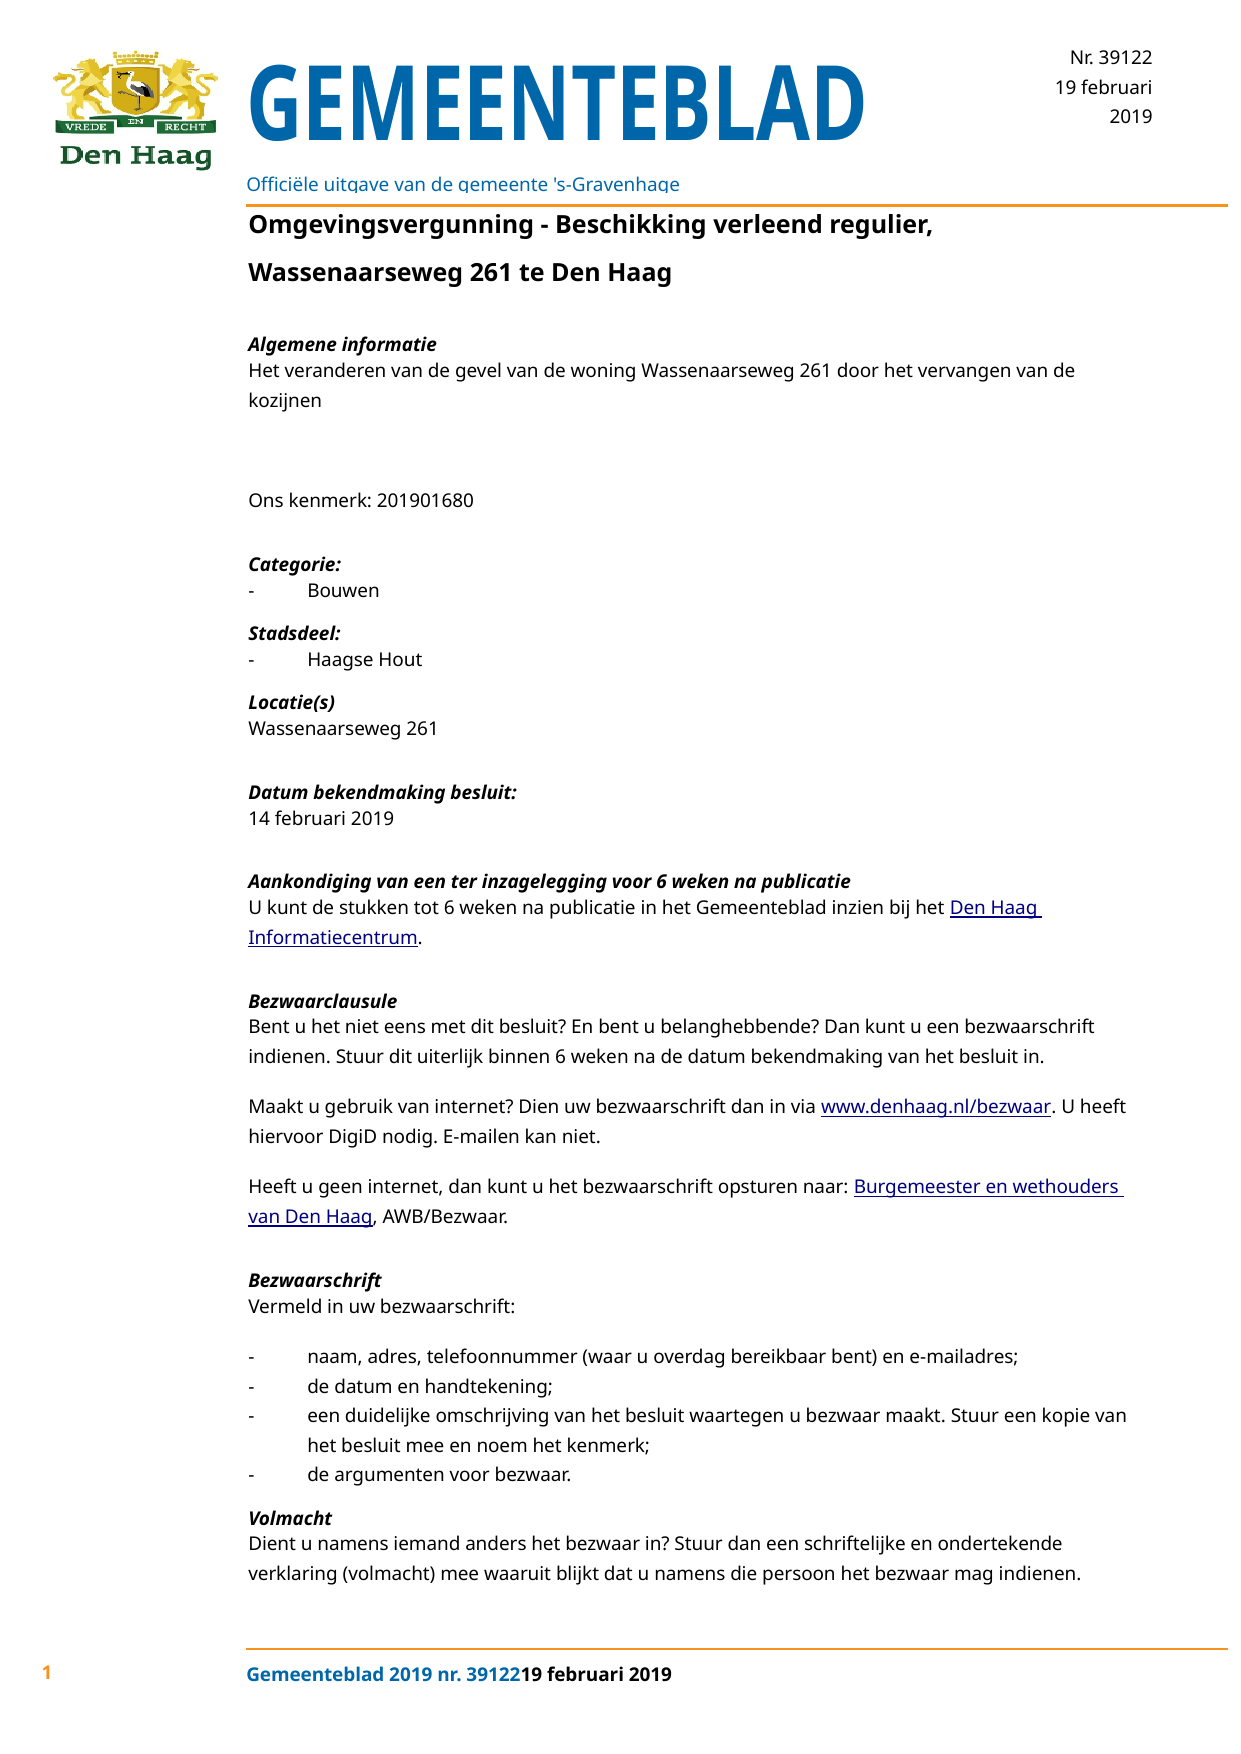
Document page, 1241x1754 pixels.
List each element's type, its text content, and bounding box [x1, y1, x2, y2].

text Dient u namens iemand anders het bezwaar in? Stuur dan een schriftelijke en ondertekende verklaring (volmacht) mee waaruit blijkt dat u namens die persoon het bezwaar mag indienen. [248, 1531, 1152, 1586]
text 14 februari 2019 [248, 805, 1152, 830]
text Omgevingsvergunning - Beschikking verleend regulier, Wassenaarseweg 261 te Den Haag [248, 207, 1152, 288]
picture [41, 47, 231, 172]
list de datum en handtekening; [248, 1373, 1152, 1399]
text Categorie: [248, 552, 1152, 577]
text Stadsdeel: [248, 620, 1152, 646]
list de argumenten voor bezwaar. [248, 1462, 1152, 1487]
text Bent u het niet eens met dit besluit? En bent u belanghebbende? Dan kunt u een bezwaarschrift indienen. Stuur dit uiterlijk binnen 6 weken na de datum bekendmaking van het besluit in. [248, 1014, 1152, 1069]
text Ons kenmerk: 201901680 [248, 488, 1152, 513]
text U kunt de stukken tot 6 weken na publicatie in het Gemeenteblad inzien bij het Den Haag Informatiecentrum. [248, 894, 1152, 950]
text Locatie(s) [248, 689, 1152, 715]
list naam, adres, telefoonnummer (waar u overdag bereikbaar bent) en e-mailadres; [248, 1343, 1152, 1369]
list Bouwen [248, 577, 1152, 603]
text Aankondiging van een ter inzagelegging voor 6 weken na publicatie [248, 869, 1152, 894]
text Bezwaarschrift [248, 1267, 1152, 1293]
text Bezwaarclausule [248, 988, 1152, 1014]
text Algemene informatie [248, 331, 1152, 357]
text Volmacht [248, 1505, 1152, 1531]
list Haagse Hout [248, 646, 1152, 672]
text Vermeld in uw bezwaarschrift: [248, 1293, 1152, 1319]
text Datum bekendmaking besluit: [248, 779, 1152, 805]
text Wassenaarseweg 261 [248, 715, 1152, 741]
text Maakt u gebruik van internet? Dien uw bezwaarschrift dan in via www.denhaag.nl/bezwaar. U heeft hiervoor DigiD nodig. E-mailen kan niet. [248, 1094, 1152, 1149]
text Het veranderen van de gevel van de woning Wassenaarseweg 261 door het vervangen van de kozijnen [248, 357, 1152, 412]
text Heeft u geen internet, dan kunt u het bezwaarschrift opsturen naar: Burgemeester en wethouders van Den Haag, AWB/Bezwaar. [248, 1174, 1152, 1229]
list een duidelijke omschrijving van het besluit waartegen u bezwaar maakt. Stuur een kopie van het besluit mee en noem het kenmerk; [248, 1402, 1152, 1458]
